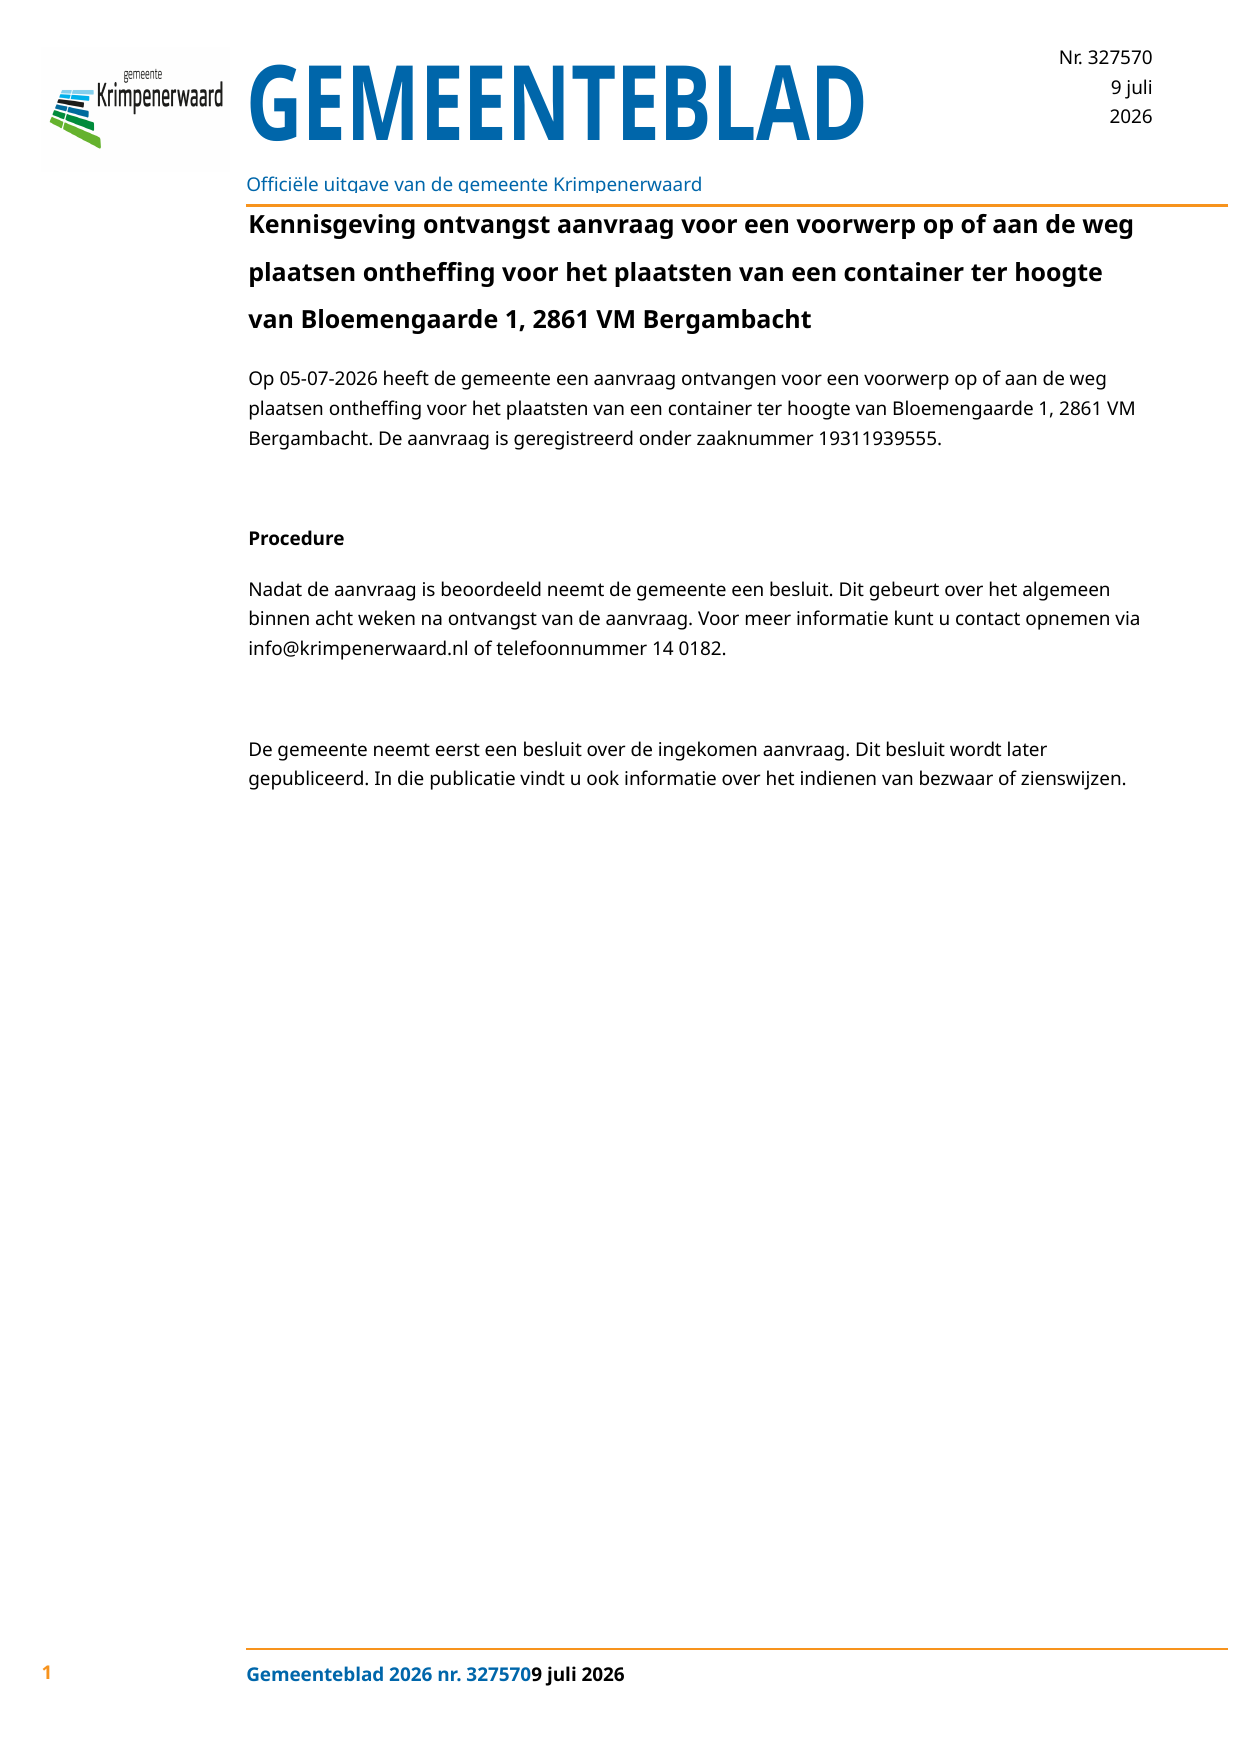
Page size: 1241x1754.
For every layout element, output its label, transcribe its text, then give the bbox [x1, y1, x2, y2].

text Op 05-07-2026 heeft de gemeente een aanvraag ontvangen voor een voorwerp op of aan de weg plaatsen ontheffing voor het plaatsten van een container ter hoogte van Bloemengaarde 1, 2861 VM Bergambacht. De aanvraag is geregistreerd onder zaaknummer 19311939555. [248, 366, 1152, 450]
picture [41, 47, 231, 172]
text Kennisgeving ontvangst aanvraag voor een voorwerp op of aan de weg plaatsen ontheffing voor het plaatsten van een container ter hoogte van Bloemengaarde 1, 2861 VM Bergambacht [248, 207, 1152, 336]
text De gemeente neemt eerst een besluit over de ingekomen aanvraag. Dit besluit wordt later gepubliceerd. In die publicatie vindt u ook informatie over het indienen van bezwaar of zienswijzen. [248, 736, 1152, 791]
text Procedure [248, 526, 1152, 551]
text Nadat de aanvraag is beoordeeld neemt de gemeente een besluit. Dit gebeurt over het algemeen binnen acht weken na ontvangst van de aanvraag. Voor meer informatie kunt u contact opnemen via info@krimpenerwaard.nl of telefoonnummer 14 0182. [248, 576, 1152, 661]
